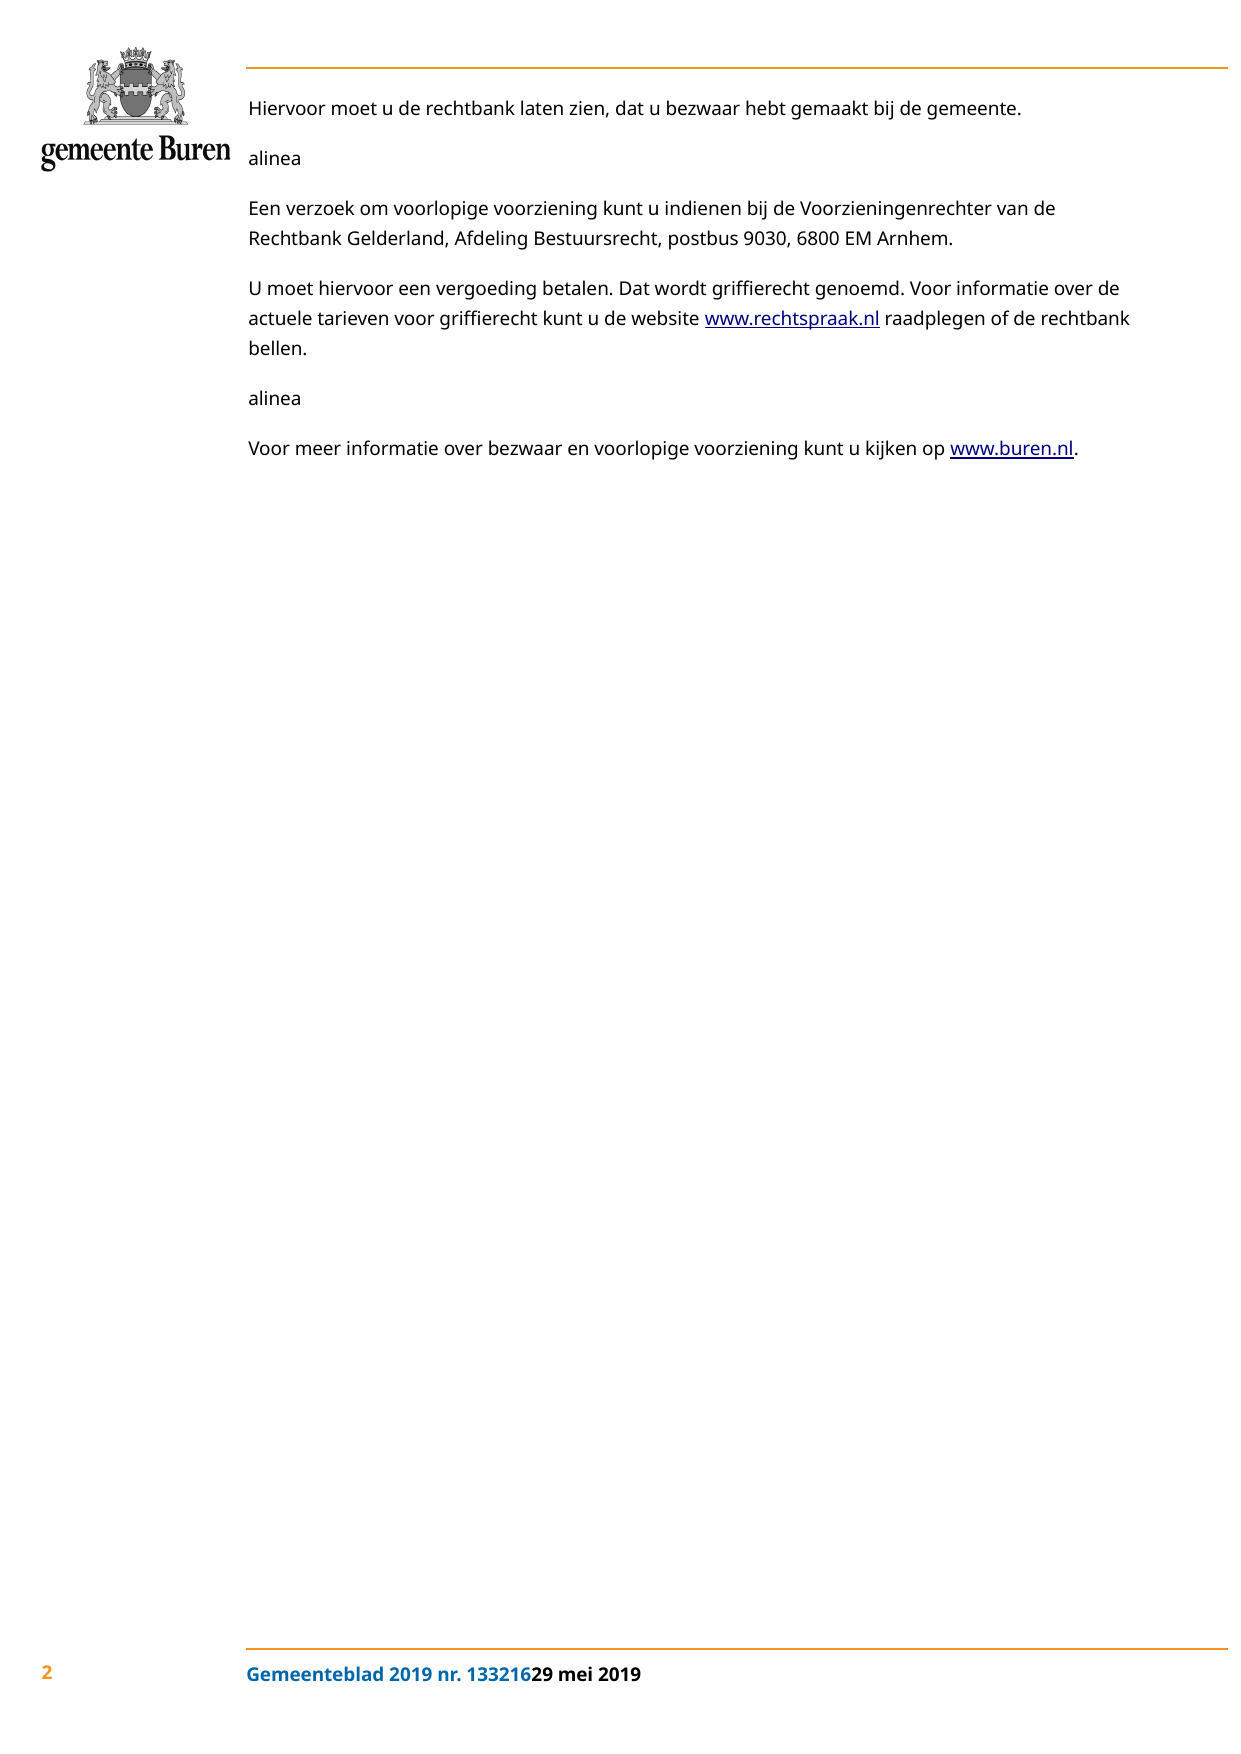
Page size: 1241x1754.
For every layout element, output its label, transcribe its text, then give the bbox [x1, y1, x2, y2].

text Hiervoor moet u de rechtbank laten zien, dat u bezwaar hebt gemaakt bij de gemeente. [248, 95, 1152, 121]
text Een verzoek om voorlopige voorziening kunt u indienen bij de Voorzieningenrechter van de Rechtbank Gelderland, Afdeling Bestuursrecht, postbus 9030, 6800 EM Arnhem. [248, 196, 1152, 251]
text U moet hiervoor een vergoeding betalen. Dat wordt griffierecht genoemd. Voor informatie over de actuele tarieven voor griffierecht kunt u de website www.rechtspraak.nl raadplegen of de rechtbank bellen. [248, 276, 1152, 361]
text Voor meer informatie over bezwaar en voorlopige voorziening kunt u kijken op www.buren.nl. [248, 436, 1152, 461]
text alinea­ [248, 145, 1152, 171]
text alinea­ [248, 385, 1152, 411]
picture [41, 47, 231, 172]
